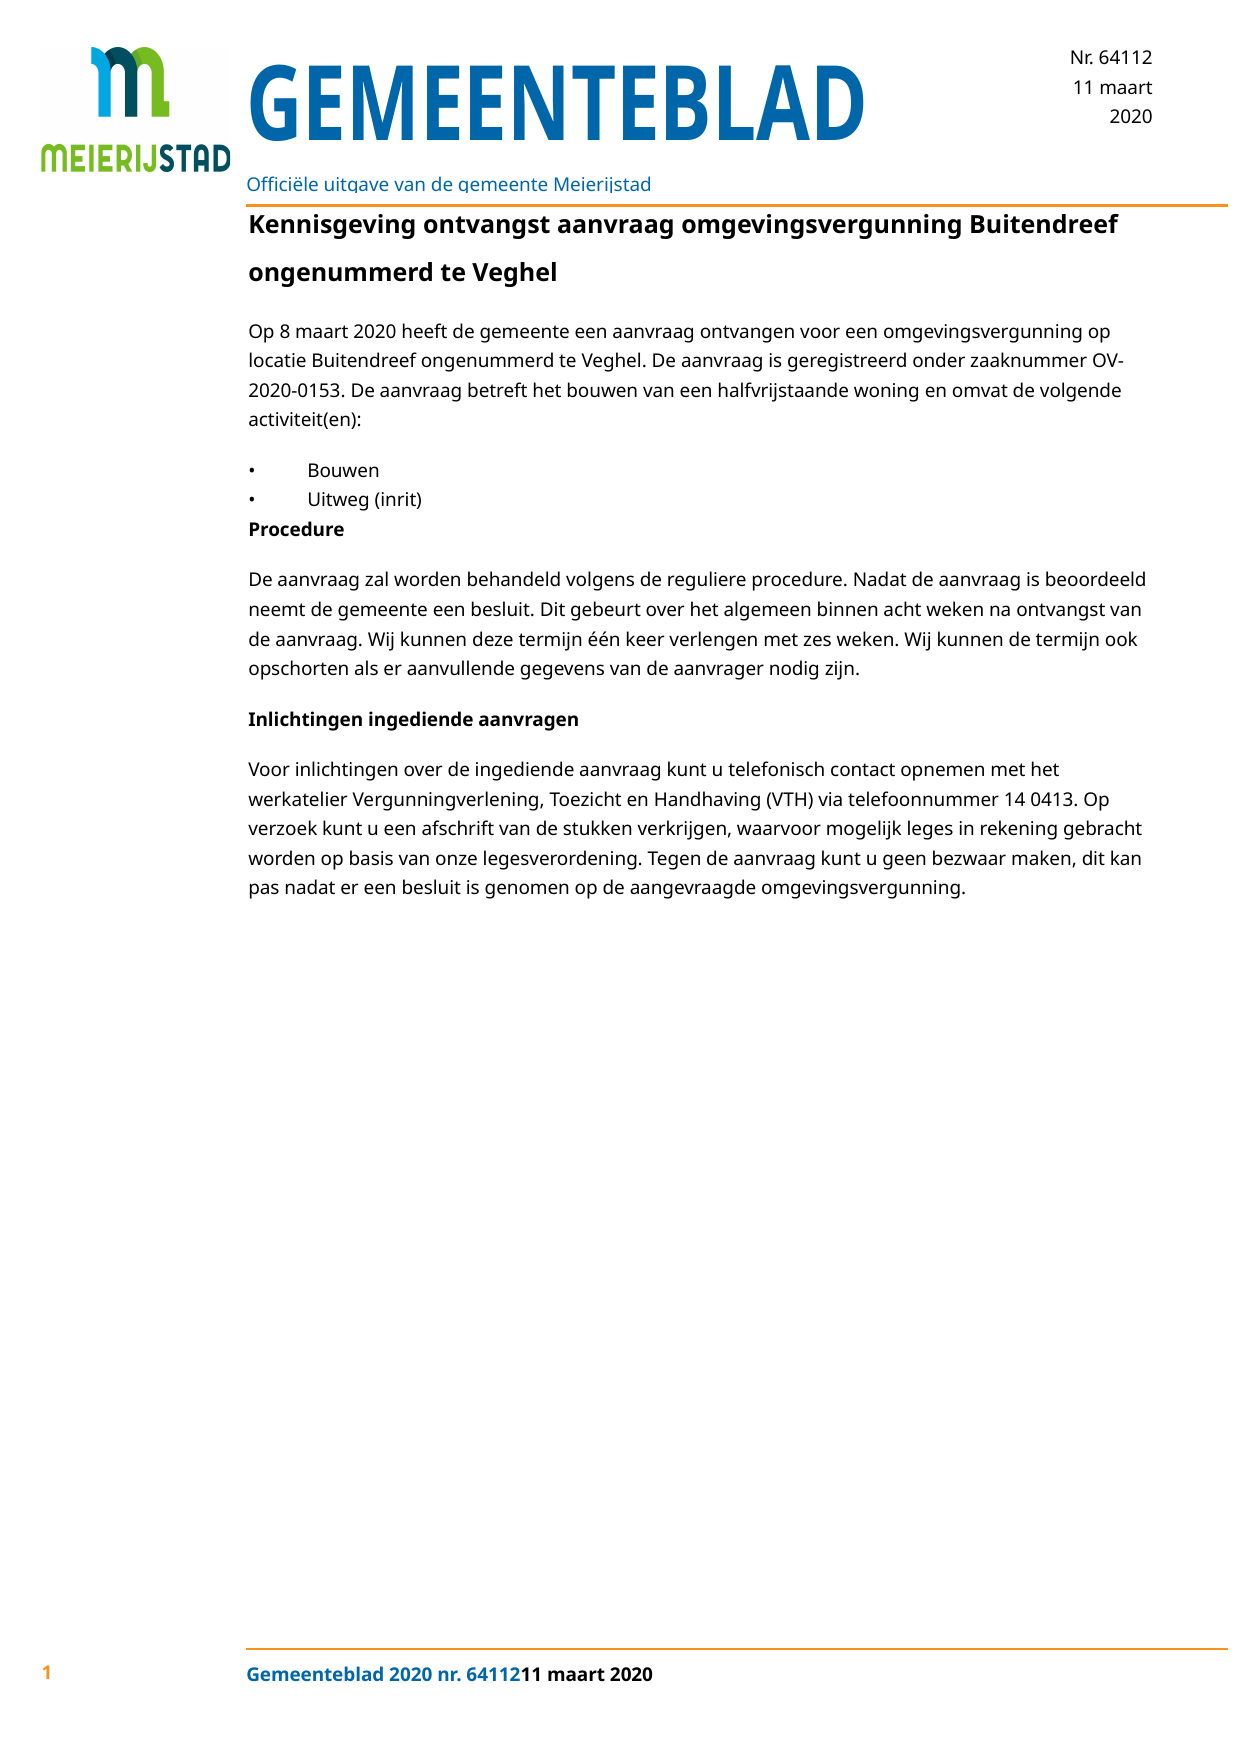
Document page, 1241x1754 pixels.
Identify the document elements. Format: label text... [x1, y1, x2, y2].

picture [41, 47, 231, 172]
text Voor inlichtingen over de ingediende aanvraag kunt u telefonisch contact opnemen met het werkatelier Vergunningverlening, Toezicht en Handhaving (VTH) via telefoonnummer 14 0413. Op verzoek kunt u een afschrift van de stukken verkrijgen, waarvoor mogelijk leges in rekening gebracht worden op basis van onze legesverordening. Tegen de aanvraag kunt u geen bezwaar maken, dit kan pas nadat er een besluit is genomen op de aangevraagde omgevingsvergunning. [248, 756, 1152, 900]
text Inlichtingen ingediende aanvragen [248, 706, 1152, 732]
text De aanvraag zal worden behandeld volgens de reguliere procedure. Nadat de aanvraag is beoordeeld neemt de gemeente een besluit. Dit gebeurt over het algemeen binnen acht weken na ontvangst van de aanvraag. Wij kunnen deze termijn één keer verlengen met zes weken. Wij kunnen de termijn ook opschorten als er aanvullende gegevens van de aanvrager nodig zijn. [248, 567, 1152, 681]
text Procedure [248, 516, 1152, 542]
list Uitweg (inrit) [248, 487, 1152, 512]
list Bouwen [248, 457, 1152, 483]
text Kennisgeving ontvangst aanvraag omgevingsvergunning Buitendreef ongenummerd te Veghel [248, 207, 1152, 288]
text Op 8 maart 2020 heeft de gemeente een aanvraag ontvangen voor een omgevingsvergunning op locatie Buitendreef ongenummerd te Veghel. De aanvraag is geregistreerd onder zaaknummer OV-2020-0153. De aanvraag betreft het bouwen van een halfvrijstaande woning en omvat de volgende activiteit(en): [248, 318, 1152, 432]
